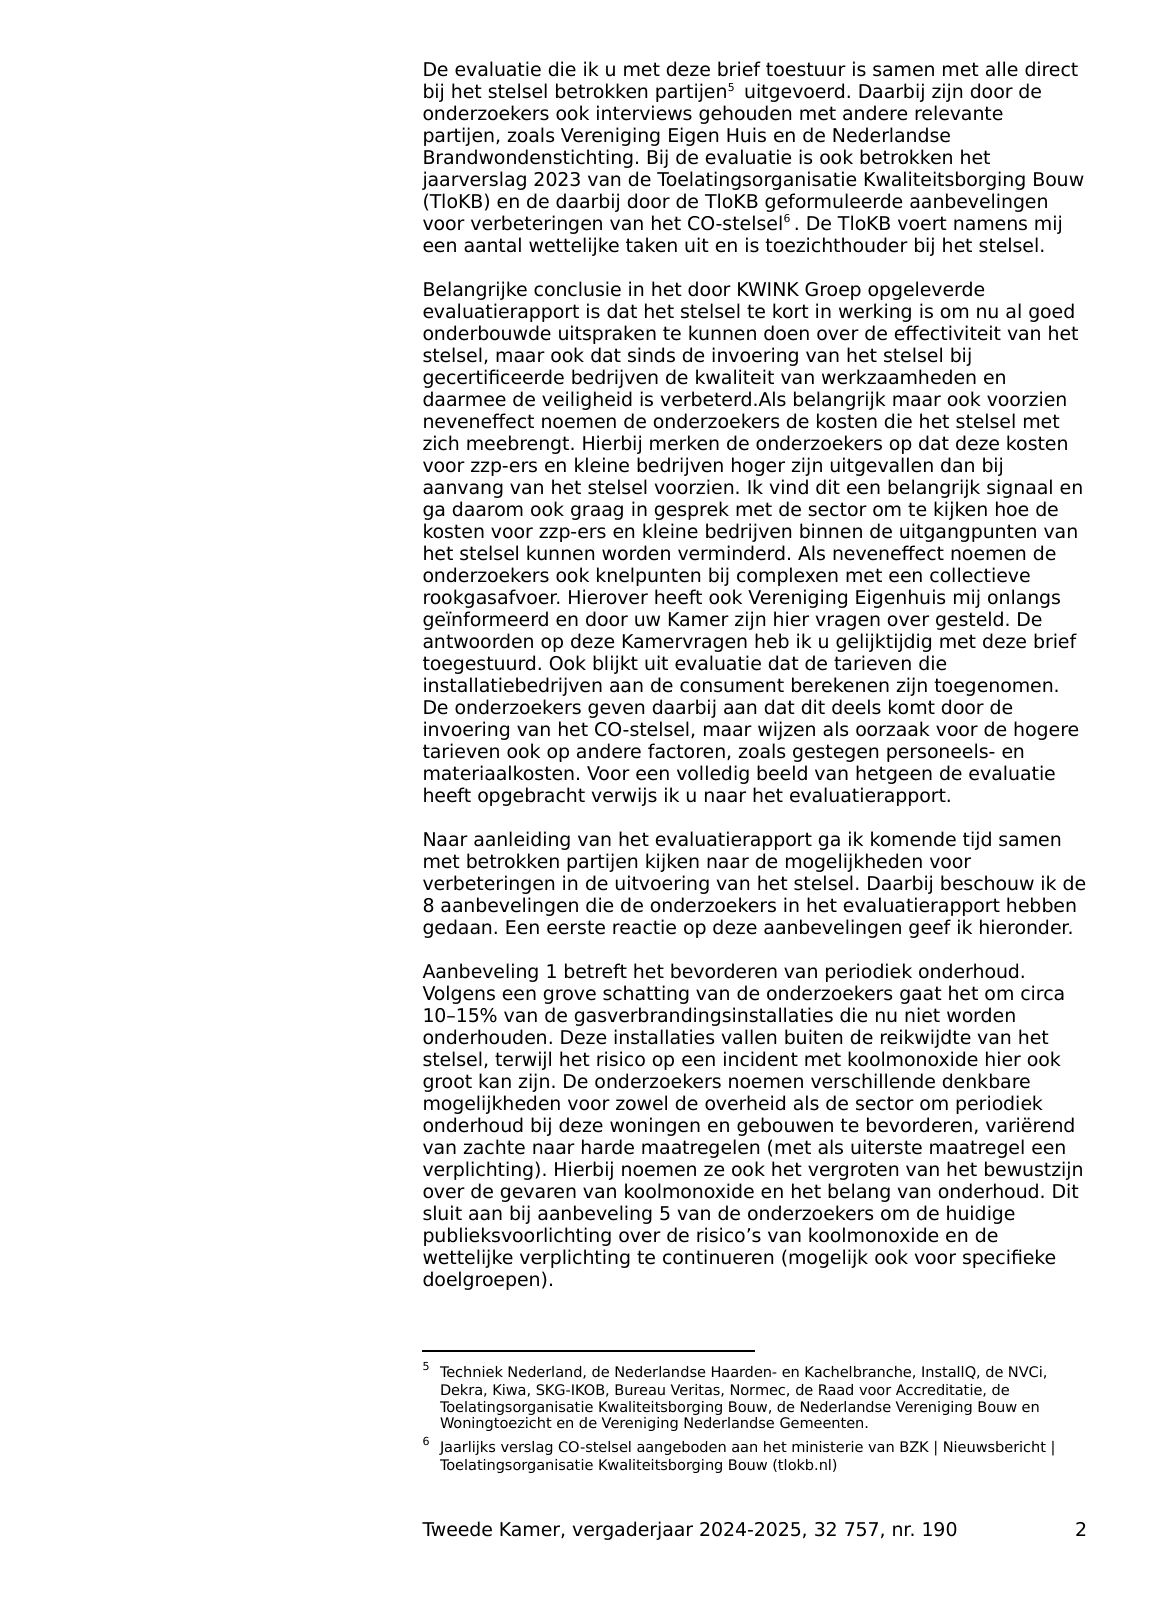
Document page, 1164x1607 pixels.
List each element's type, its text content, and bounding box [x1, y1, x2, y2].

text De evaluatie die ik u met deze brief toestuur is samen met alle direct bij het stelsel betrokken partijen uitgevoerd. Daarbij zijn door de onderzoekers ook interviews gehouden met andere relevante partijen, zoals Vereniging Eigen Huis en de Nederlandse Brandwondenstichting. Bij de evaluatie is ook betrokken het jaarverslag 2023 van de Toelatingsorganisatie Kwaliteitsborging Bouw (TloKB) en de daarbij door de TloKB geformuleerde aanbevelingen voor verbeteringen van het CO-stelsel. De TloKB voert namens mij een aantal wettelijke taken uit en is toezichthouder bij het stelsel. [422, 59, 1087, 257]
text Belangrijke conclusie in het door KWINK Groep opgeleverde evaluatierapport is dat het stelsel te kort in werking is om nu al goed onderbouwde uitspraken te kunnen doen over de effectiviteit van het stelsel, maar ook dat sinds de invoering van het stelsel bij gecertificeerde bedrijven de kwaliteit van werkzaamheden en daarmee de veiligheid is verbeterd.Als belangrijk maar ook voorzien neveneffect noemen de onderzoekers de kosten die het stelsel met zich meebrengt. Hierbij merken de onderzoekers op dat deze kosten voor zzp-ers en kleine bedrijven hoger zijn uitgevallen dan bij aanvang van het stelsel voorzien. Ik vind dit een belangrijk signaal en ga daarom ook graag in gesprek met de sector om te kijken hoe de kosten voor zzp-ers en kleine bedrijven binnen de uitgangpunten van het stelsel kunnen worden verminderd. Als neveneffect noemen de onderzoekers ook knelpunten bij complexen met een collectieve rookgasafvoer. Hierover heeft ook Vereniging Eigenhuis mij onlangs geïnformeerd en door uw Kamer zijn hier vragen over gesteld. De antwoorden op deze Kamervragen heb ik u gelijktijdig met deze brief toegestuurd. Ook blijkt uit evaluatie dat de tarieven die installatiebedrijven aan de consument berekenen zijn toegenomen. De onderzoekers geven daarbij aan dat dit deels komt door de invoering van het CO-stelsel, maar wijzen als oorzaak voor de hogere tarieven ook op andere factoren, zoals gestegen personeels- en materiaalkosten. Voor een volledig beeld van hetgeen de evaluatie heeft opgebracht verwijs ik u naar het evaluatierapport. [422, 279, 1087, 807]
text Aanbeveling 1 betreft het bevorderen van periodiek onderhoud. Volgens een grove schatting van de onderzoekers gaat het om circa 10–15% van de gasverbrandingsinstallaties die nu niet worden onderhouden. Deze installaties vallen buiten de reikwijdte van het stelsel, terwijl het risico op een incident met koolmonoxide hier ook groot kan zijn. De onderzoekers noemen verschillende denkbare mogelijkheden voor zowel de overheid als de sector om periodiek onderhoud bij deze woningen en gebouwen te bevorderen, variërend van zachte naar harde maatregelen (met als uiterste maatregel een verplichting). Hierbij noemen ze ook het vergroten van het bewustzijn over de gevaren van koolmonoxide en het belang van onderhoud. Dit sluit aan bij aanbeveling 5 van de onderzoekers om de huidige publieksvoorlichting over de risico’s van koolmonoxide en de wettelijke verplichting te continueren (mogelijk ook voor specifieke doelgroepen). [422, 961, 1087, 1291]
text Techniek Nederland, de Nederlandse Haarden- en Kachelbranche, InstallQ, de NVCi, Dekra, Kiwa, SKG-IKOB, Bureau Veritas, Normec, de Raad voor Accreditatie, de Toelatingsorganisatie Kwaliteitsborging Bouw, de Nederlandse Vereniging Bouw en Woningtoezicht en de Vereniging Nederlandse Gemeenten. [422, 1360, 1087, 1432]
text Naar aanleiding van het evaluatierapport ga ik komende tijd samen met betrokken partijen kijken naar de mogelijkheden voor verbeteringen in de uitvoering van het stelsel. Daarbij beschouw ik de 8 aanbevelingen die de onderzoekers in het evaluatierapport hebben gedaan. Een eerste reactie op deze aanbevelingen geef ik hieronder. [422, 829, 1087, 939]
text Jaarlijks verslag CO-stelsel aangeboden aan het ministerie van BZK | Nieuwsbericht | Toelatingsorganisatie Kwaliteitsborging Bouw (tlokb.nl) [422, 1435, 1087, 1474]
